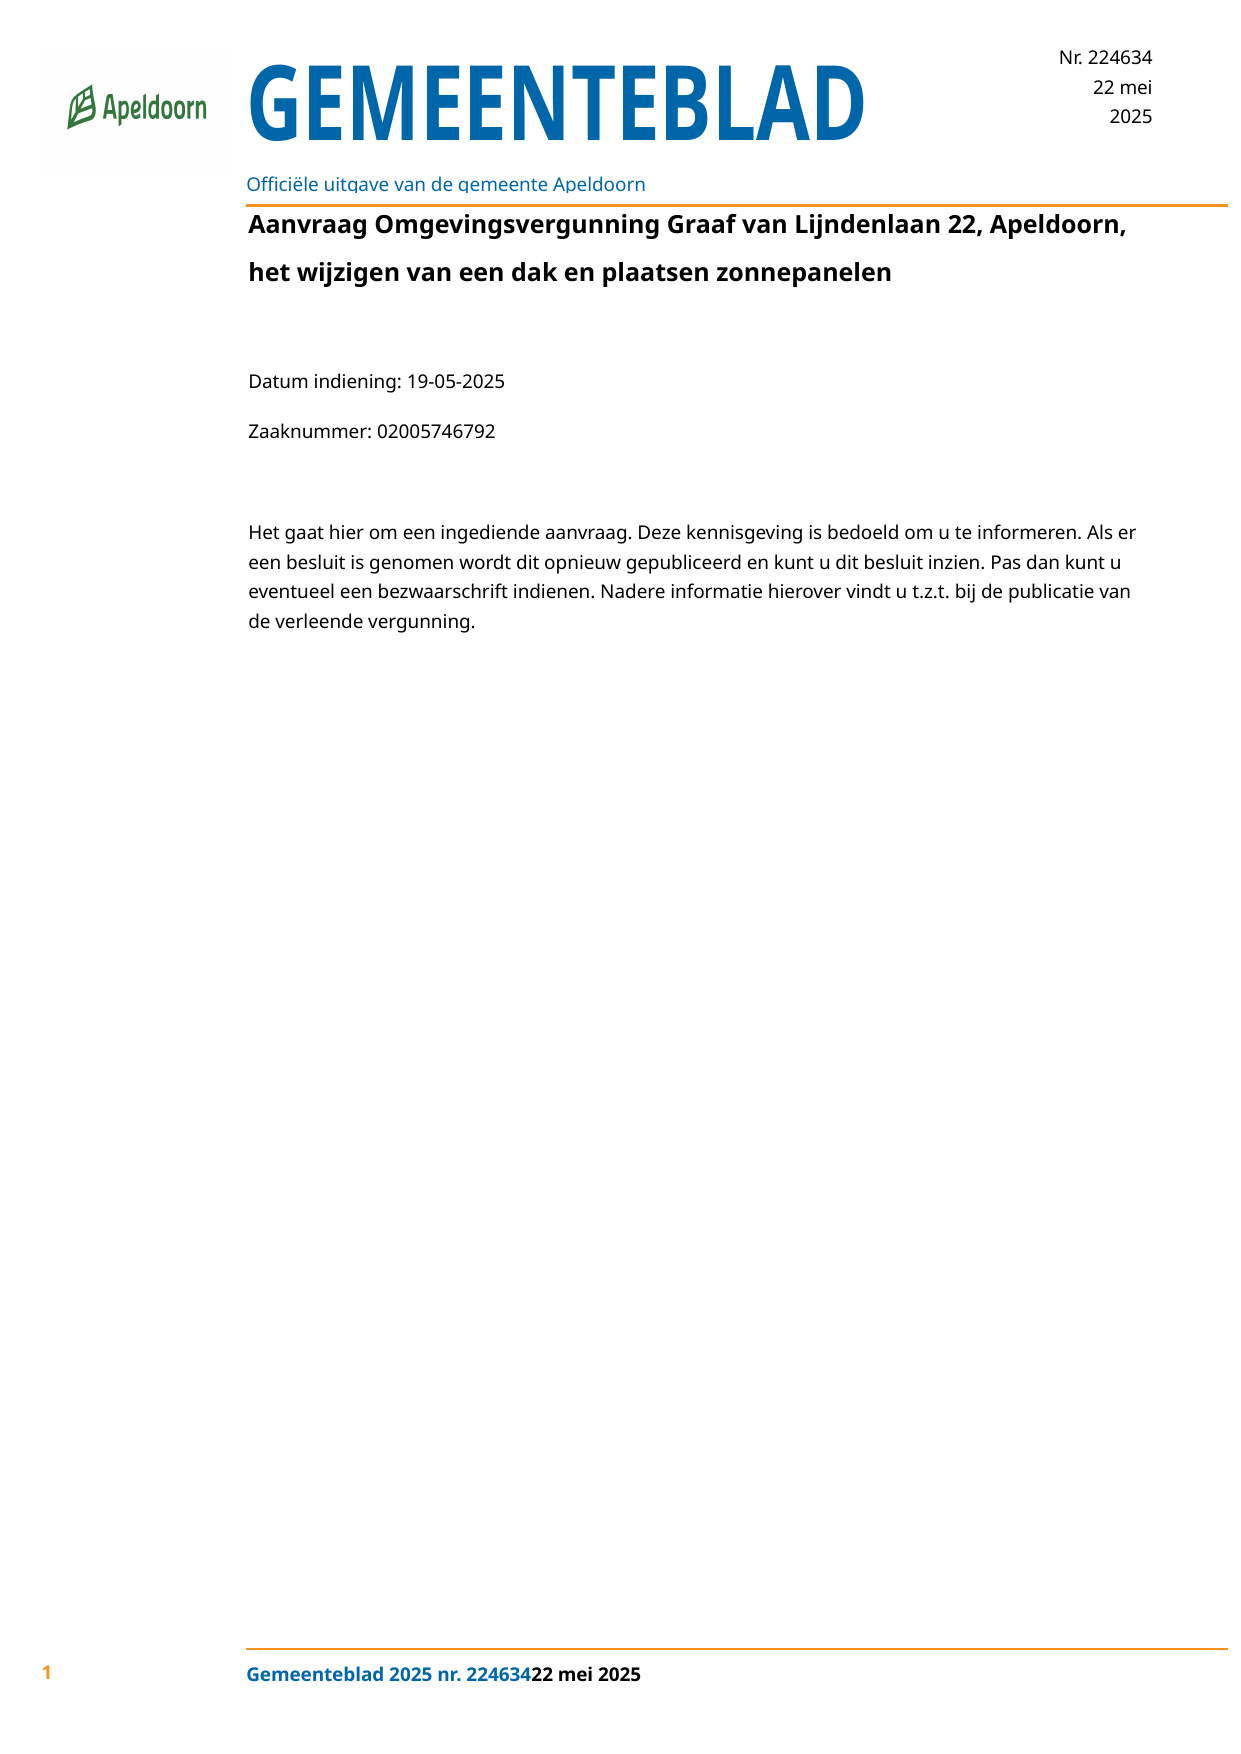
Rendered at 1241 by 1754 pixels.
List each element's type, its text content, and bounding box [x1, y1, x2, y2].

text Aanvraag Omgevingsvergunning Graaf van Lijndenlaan 22, Apeldoorn, het wijzigen van een dak en plaatsen zonnepanelen [248, 207, 1152, 288]
text Zaaknummer: 02005746792 [248, 419, 1152, 444]
picture [41, 47, 231, 172]
text Datum indiening: 19-05-2025 [248, 368, 1152, 394]
text Het gaat hier om een ingediende aanvraag. Deze kennisgeving is bedoeld om u te informeren. Als er een besluit is genomen wordt dit opnieuw gepubliceerd en kunt u dit besluit inzien. Pas dan kunt u eventueel een bezwaarschrift indienen. Nadere informatie hierover vindt u t.z.t. bij de publicatie van de verleende vergunning. [248, 519, 1152, 634]
